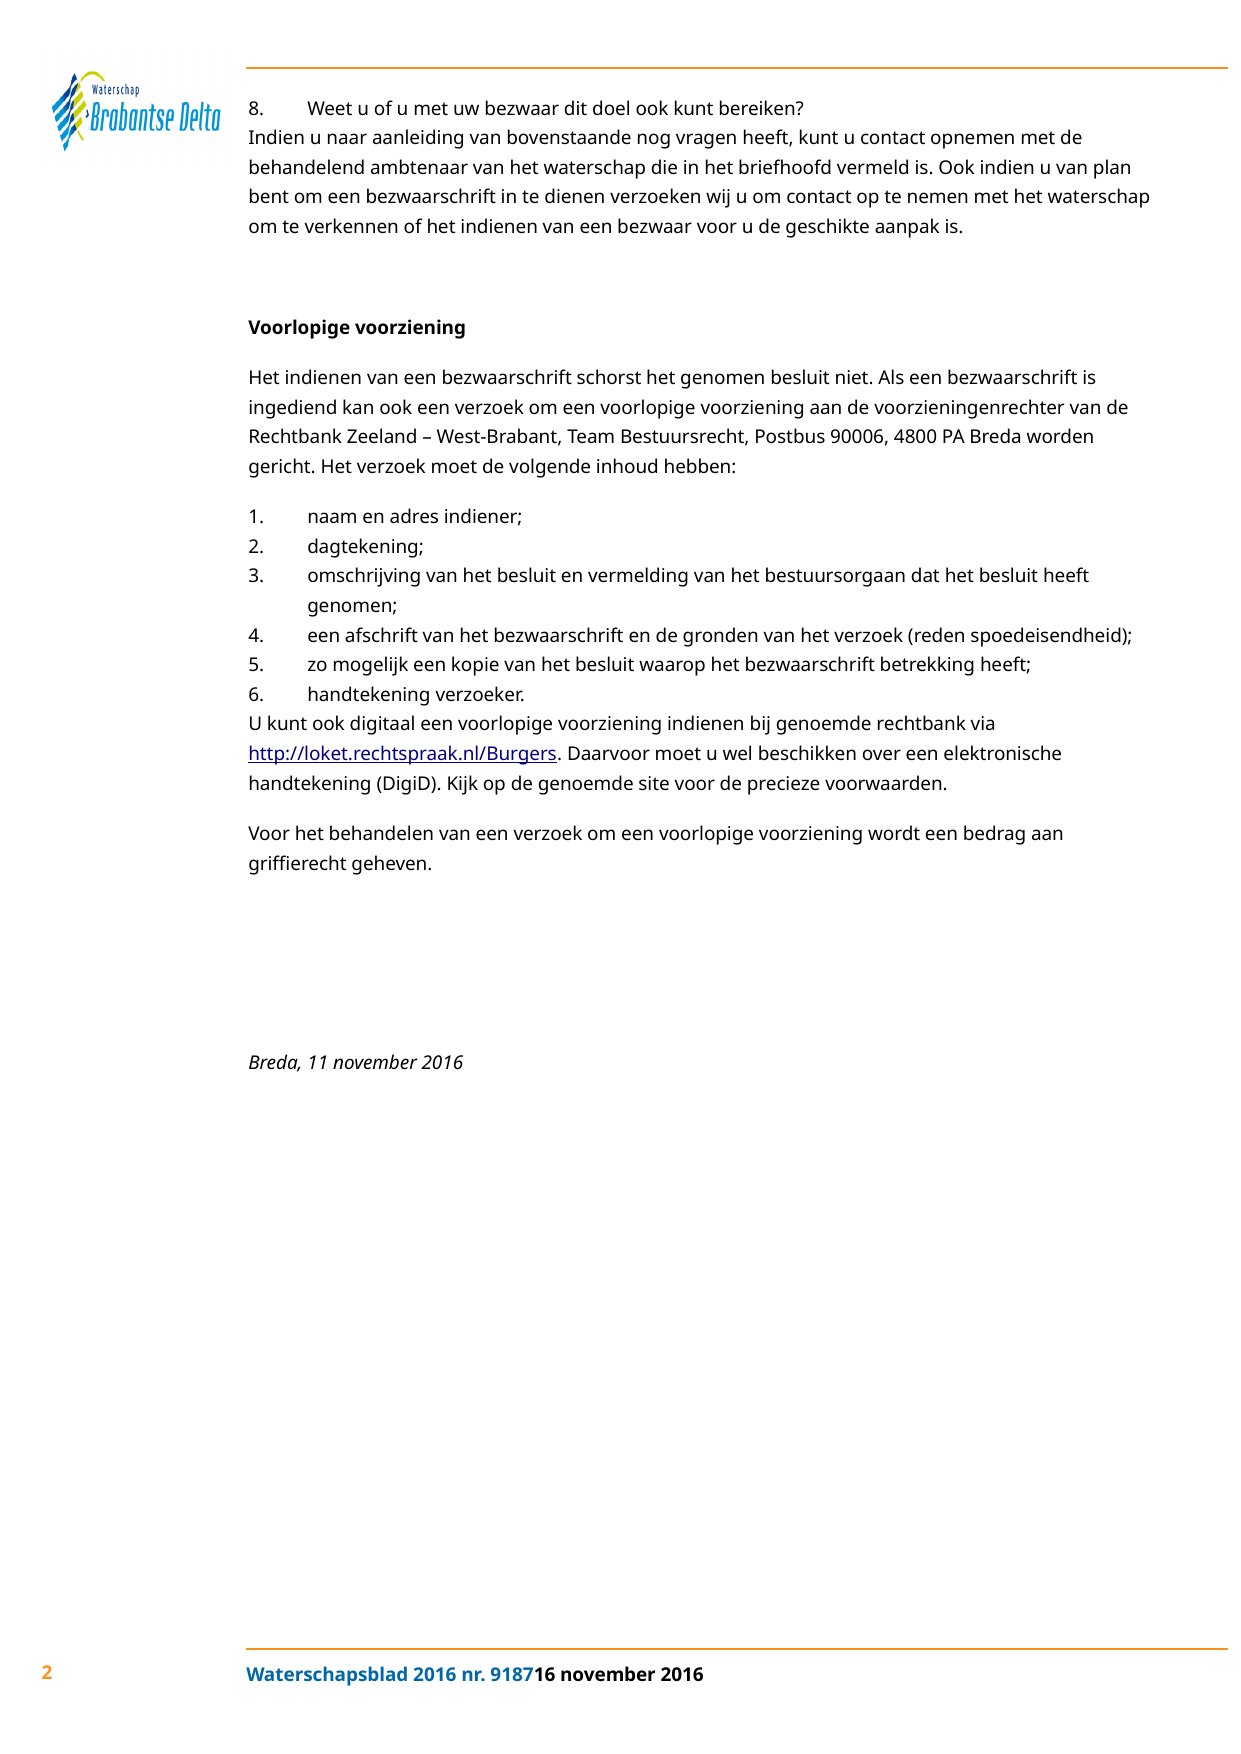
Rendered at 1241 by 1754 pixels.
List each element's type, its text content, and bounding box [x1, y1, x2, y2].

text Voor het behandelen van een verzoek om een voorlopige voorziening wordt een bedrag aan griffierecht geheven. [248, 820, 1152, 876]
text Het indienen van een bezwaarschrift schorst het genomen besluit niet. Als een bezwaarschrift is ingediend kan ook een verzoek om een voorlopige voorziening aan de voorzieningenrechter van de Rechtbank Zeeland – West-Brabant, Team Bestuursrecht, Postbus 90006, 4800 PA Breda worden gericht. Het verzoek moet de volgende inhoud hebben: [248, 364, 1152, 479]
text U kunt ook digitaal een voorlopige voorziening indienen bij genoemde rechtbank via http://loket.rechtspraak.nl/Burgers. Daarvoor moet u wel beschikken over een elektronische handtekening (DigiD). Kijk op de genoemde site voor de precieze voorwaarden. [248, 711, 1152, 796]
list zo mogelijk een kopie van het besluit waarop het bezwaarschrift betrekking heeft; [248, 651, 1152, 677]
list Weet u of u met uw bezwaar dit doel ook kunt bereiken? [248, 95, 1152, 121]
picture [41, 47, 231, 172]
list een afschrift van het bezwaarschrift en de gronden van het verzoek (reden spoedeisendheid); [248, 622, 1152, 648]
list omschrijving van het besluit en vermelding van het bestuursorgaan dat het besluit heeft genomen; [248, 563, 1152, 618]
text Indien u naar aanleiding van bovenstaande nog vragen heeft, kunt u contact opnemen met de behandelend ambtenaar van het waterschap die in het briefhoofd vermeld is. Ook indien u van plan bent om een bezwaarschrift in te dienen verzoeken wij u om contact op te nemen met het waterschap om te verkennen of het indienen van een bezwaar voor u de geschikte aanpak is. [248, 124, 1152, 239]
text Voorlopige voorziening [248, 314, 1152, 340]
text Breda, 11 november 2016 [248, 1049, 1152, 1074]
list handtekening verzoeker. [248, 681, 1152, 707]
list dagtekening; [248, 533, 1152, 559]
list naam en adres indiener; [248, 503, 1152, 529]
